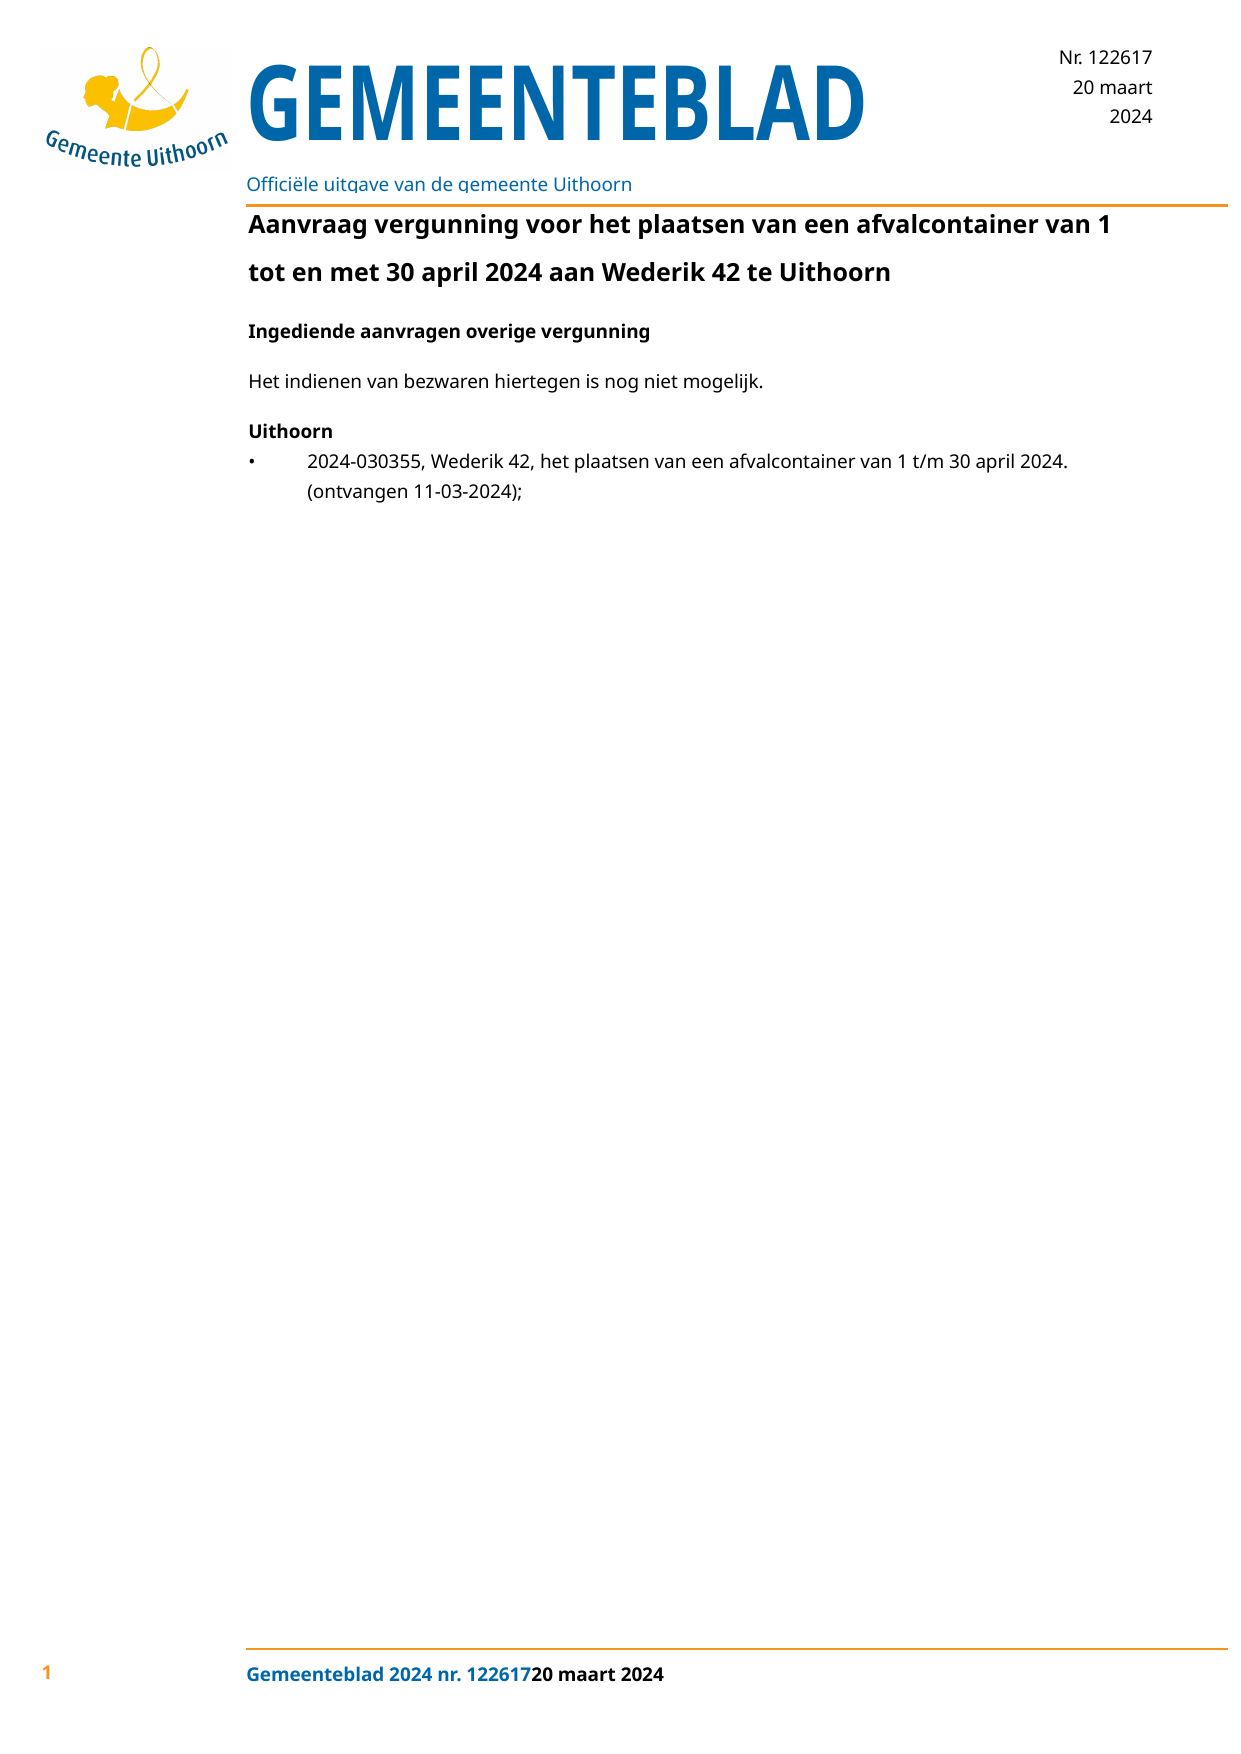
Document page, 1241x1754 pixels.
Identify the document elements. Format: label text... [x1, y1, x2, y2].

text Het indienen van bezwaren hiertegen is nog niet mogelijk. [248, 368, 1152, 394]
list 2024-030355, Wederik 42, het plaatsen van een afvalcontainer van 1 t/m 30 april 2024.(ontvangen 11-03-2024); [248, 448, 1152, 504]
picture [41, 47, 231, 172]
text Uithoorn [248, 419, 1152, 444]
text Ingediende aanvragen overige vergunning [248, 318, 1152, 344]
text Aanvraag vergunning voor het plaatsen van een afvalcontainer van 1 tot en met 30 april 2024 aan Wederik 42 te Uithoorn [248, 207, 1152, 288]
